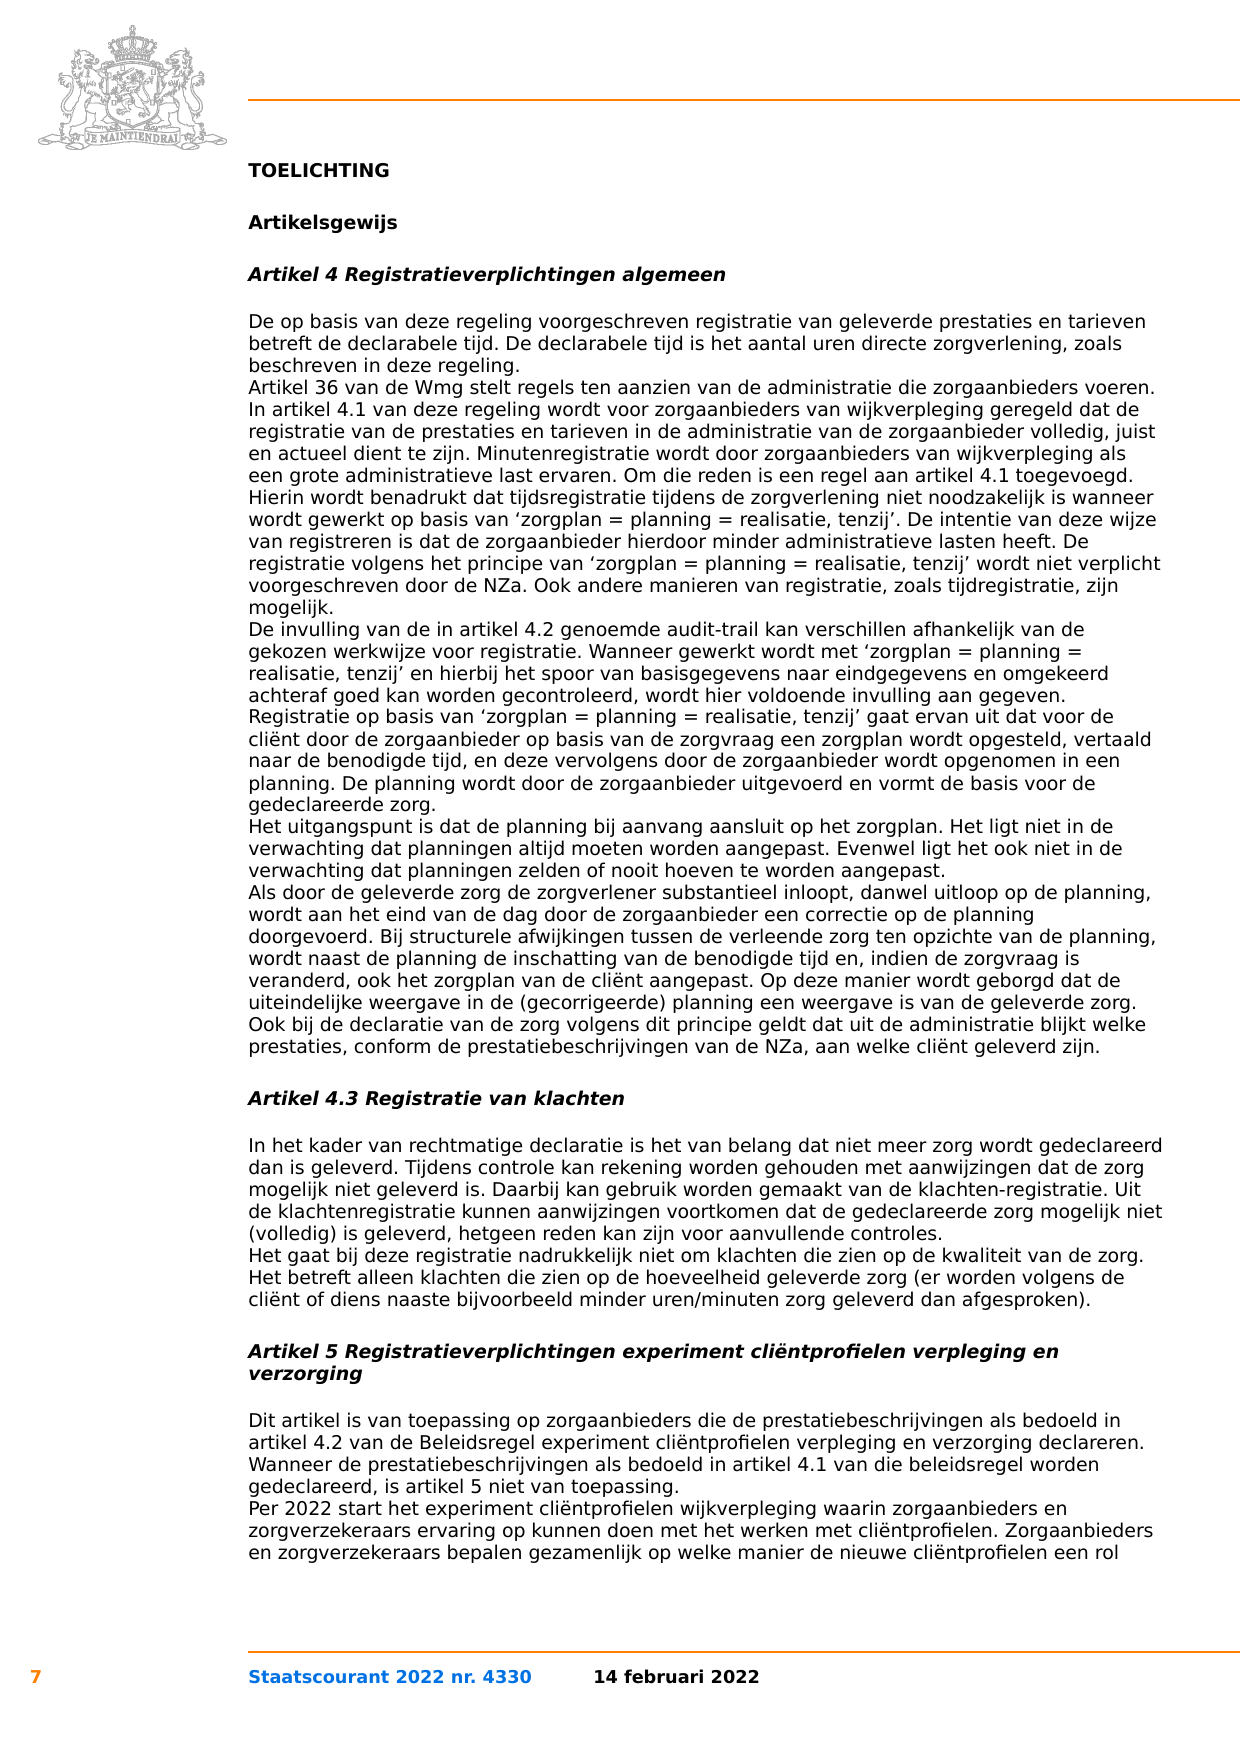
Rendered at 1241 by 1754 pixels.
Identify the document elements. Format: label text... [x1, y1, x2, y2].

text Per 2022 start het experiment cliëntprofielen wijkverpleging waarin zorgaanbieders en zorgverzekeraars ervaring op kunnen doen met het werken met cliëntprofielen. Zorgaanbieders en zorgverzekeraars bepalen gezamenlijk op welke manier de nieuwe cliëntprofielen een rol [248, 1498, 1163, 1564]
text In het kader van rechtmatige declaratie is het van belang dat niet meer zorg wordt gedeclareerd dan is geleverd. Tijdens controle kan rekening worden gehouden met aanwijzingen dat de zorg mogelijk niet geleverd is. Daarbij kan gebruik worden gemaakt van de klachten-registratie. Uit de klachtenregistratie kunnen aanwijzingen voortkomen dat de gedeclareerde zorg mogelijk niet (volledig) is geleverd, hetgeen reden kan zijn voor aanvullende controles. [248, 1135, 1163, 1245]
subtitle TOELICHTING [248, 160, 1163, 182]
text Artikel 36 van de Wmg stelt regels ten aanzien van de administratie die zorgaanbieders voeren. In artikel 4.1 van deze regeling wordt voor zorgaanbieders van wijkverpleging geregeld dat de registratie van de prestaties en tarieven in de administratie van de zorgaanbieder volledig, juist en actueel dient te zijn. Minutenregistratie wordt door zorgaanbieders van wijkverpleging als een grote administratieve last ervaren. Om die reden is een regel aan artikel 4.1 toegevoegd. Hierin wordt benadrukt dat tijdsregistratie tijdens de zorgverlening niet noodzakelijk is wanneer wordt gewerkt op basis van ‘zorgplan = planning = realisatie, tenzij’. De intentie van deze wijze van registreren is dat de zorgaanbieder hierdoor minder administratieve lasten heeft. De registratie volgens het principe van ‘zorgplan = planning = realisatie, tenzij’ wordt niet verplicht voorgeschreven door de NZa. Ook andere manieren van registratie, zoals tijdregistratie, zijn mogelijk. [248, 377, 1163, 618]
subtitle Artikel 4.3 Registratie van klachten [248, 1088, 1163, 1110]
subtitle Artikelsgewijs [248, 212, 1163, 234]
text Het gaat bij deze registratie nadrukkelijk niet om klachten die zien op de kwaliteit van de zorg. Het betreft alleen klachten die zien op de hoeveelheid geleverde zorg (er worden volgens de cliënt of diens naaste bijvoorbeeld minder uren/minuten zorg geleverd dan afgesproken). [248, 1245, 1163, 1311]
subtitle Artikel 5 Registratieverplichtingen experiment cliëntprofielen verpleging en verzorging [248, 1341, 1163, 1385]
text De invulling van de in artikel 4.2 genoemde audit-trail kan verschillen afhankelijk van de gekozen werkwijze voor registratie. Wanneer gewerkt wordt met ‘zorgplan = planning = realisatie, tenzij’ en hierbij het spoor van basisgegevens naar eindgegevens en omgekeerd achteraf goed kan worden gecontroleerd, wordt hier voldoende invulling aan gegeven. [248, 618, 1163, 706]
text Als door de geleverde zorg de zorgverlener substantieel inloopt, danwel uitloop op de planning, wordt aan het eind van de dag door de zorgaanbieder een correctie op de planning doorgevoerd. Bij structurele afwijkingen tussen de verleende zorg ten opzichte van de planning, wordt naast de planning de inschatting van de benodigde tijd en, indien de zorgvraag is veranderd, ook het zorgplan van de cliënt aangepast. Op deze manier wordt geborgd dat de uiteindelijke weergave in de (gecorrigeerde) planning een weergave is van de geleverde zorg. [248, 882, 1163, 1014]
text Ook bij de declaratie van de zorg volgens dit principe geldt dat uit de administratie blijkt welke prestaties, conform de prestatiebeschrijvingen van de NZa, aan welke cliënt geleverd zijn. [248, 1014, 1163, 1058]
text Dit artikel is van toepassing op zorgaanbieders die de prestatiebeschrijvingen als bedoeld in artikel 4.2 van de Beleidsregel experiment cliëntprofielen verpleging en verzorging declareren. Wanneer de prestatiebeschrijvingen als bedoeld in artikel 4.1 van die beleidsregel worden gedeclareerd, is artikel 5 niet van toepassing. [248, 1410, 1163, 1498]
text Registratie op basis van ‘zorgplan = planning = realisatie, tenzij’ gaat ervan uit dat voor de cliënt door de zorgaanbieder op basis van de zorgvraag een zorgplan wordt opgesteld, vertaald naar de benodigde tijd, en deze vervolgens door de zorgaanbieder wordt opgenomen in een planning. De planning wordt door de zorgaanbieder uitgevoerd en vormt de basis voor de gedeclareerde zorg. [248, 706, 1163, 816]
picture [38, 25, 227, 150]
text De op basis van deze regeling voorgeschreven registratie van geleverde prestaties en tarieven betreft de declarabele tijd. De declarabele tijd is het aantal uren directe zorgverlening, zoals beschreven in deze regeling. [248, 311, 1163, 377]
subtitle Artikel 4 Registratieverplichtingen algemeen [248, 264, 1163, 286]
text Het uitgangspunt is dat de planning bij aanvang aansluit op het zorgplan. Het ligt niet in de verwachting dat planningen altijd moeten worden aangepast. Evenwel ligt het ook niet in de verwachting dat planningen zelden of nooit hoeven te worden aangepast. [248, 816, 1163, 882]
